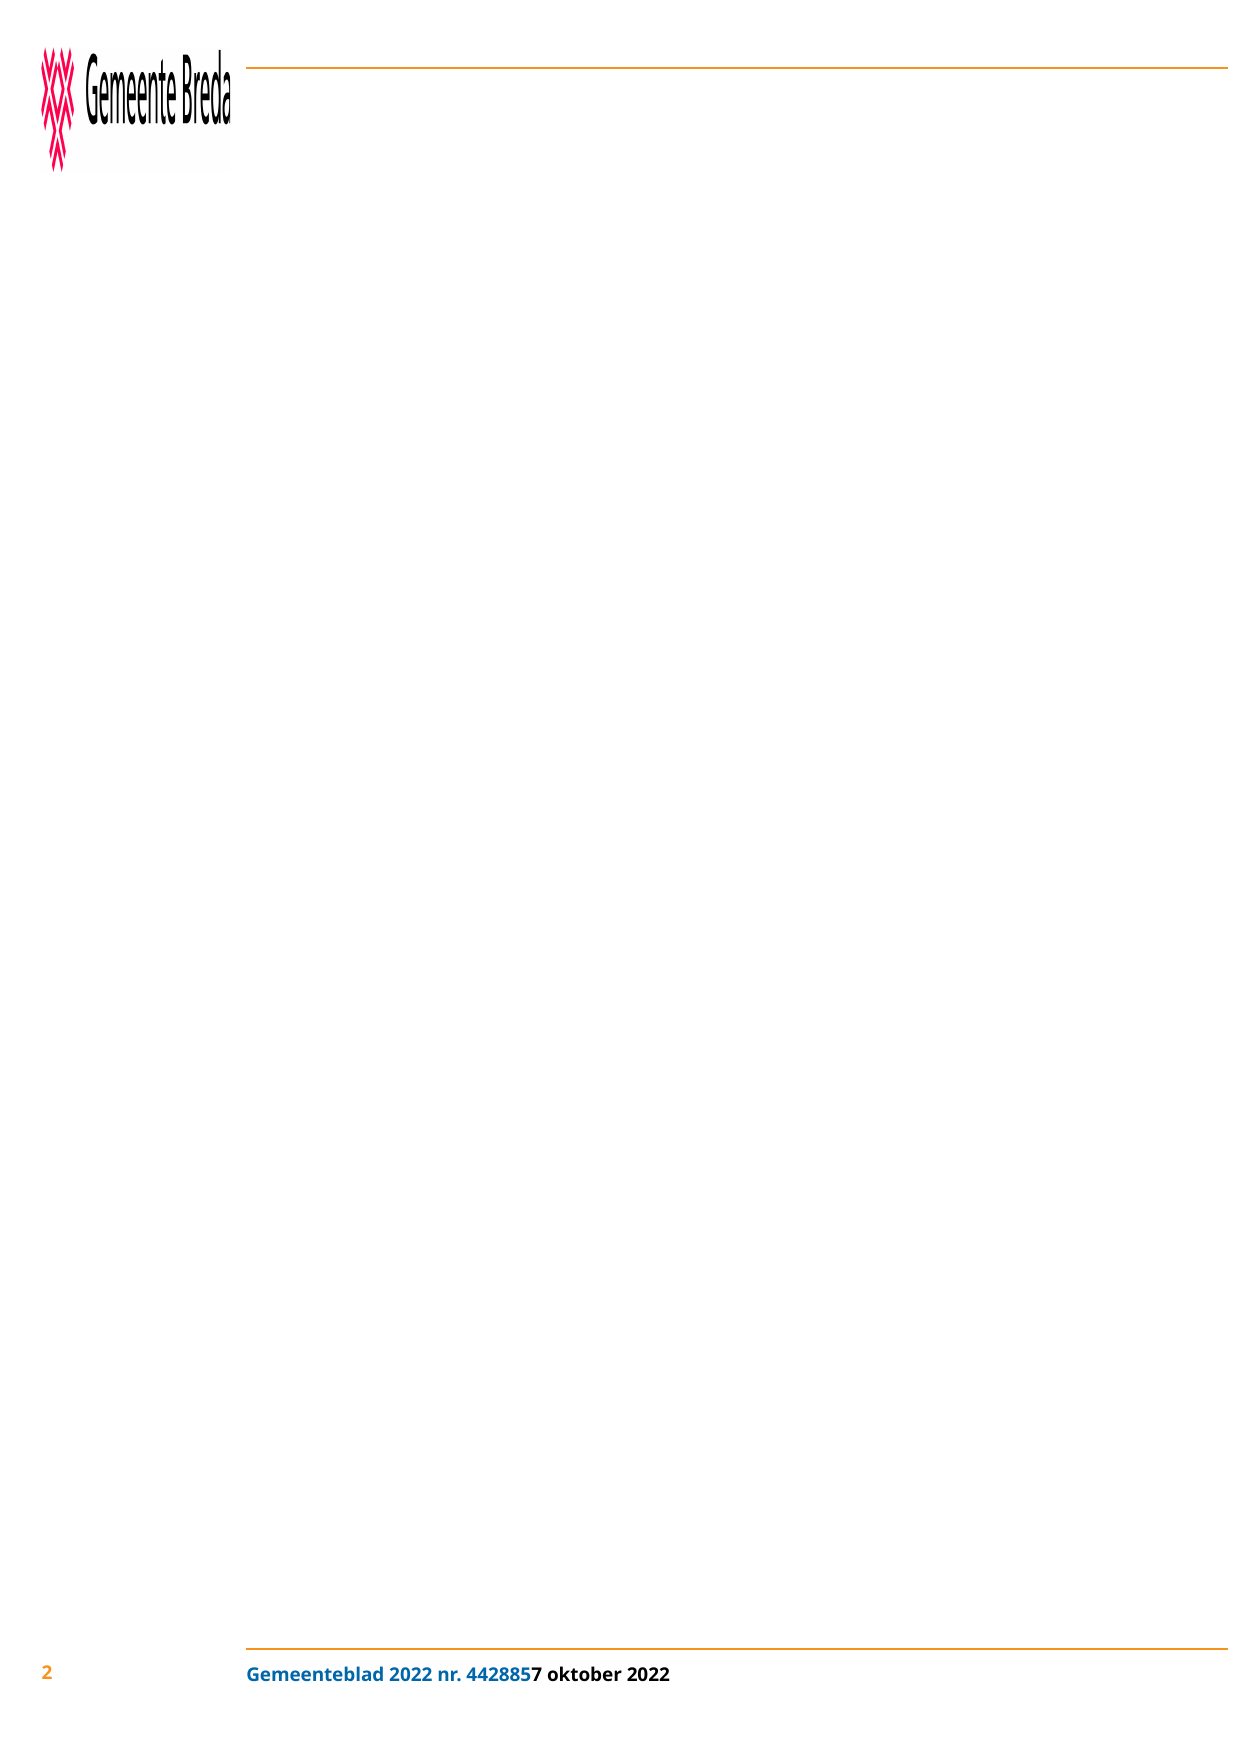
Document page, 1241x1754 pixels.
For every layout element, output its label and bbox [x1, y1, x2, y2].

picture [41, 47, 231, 172]
